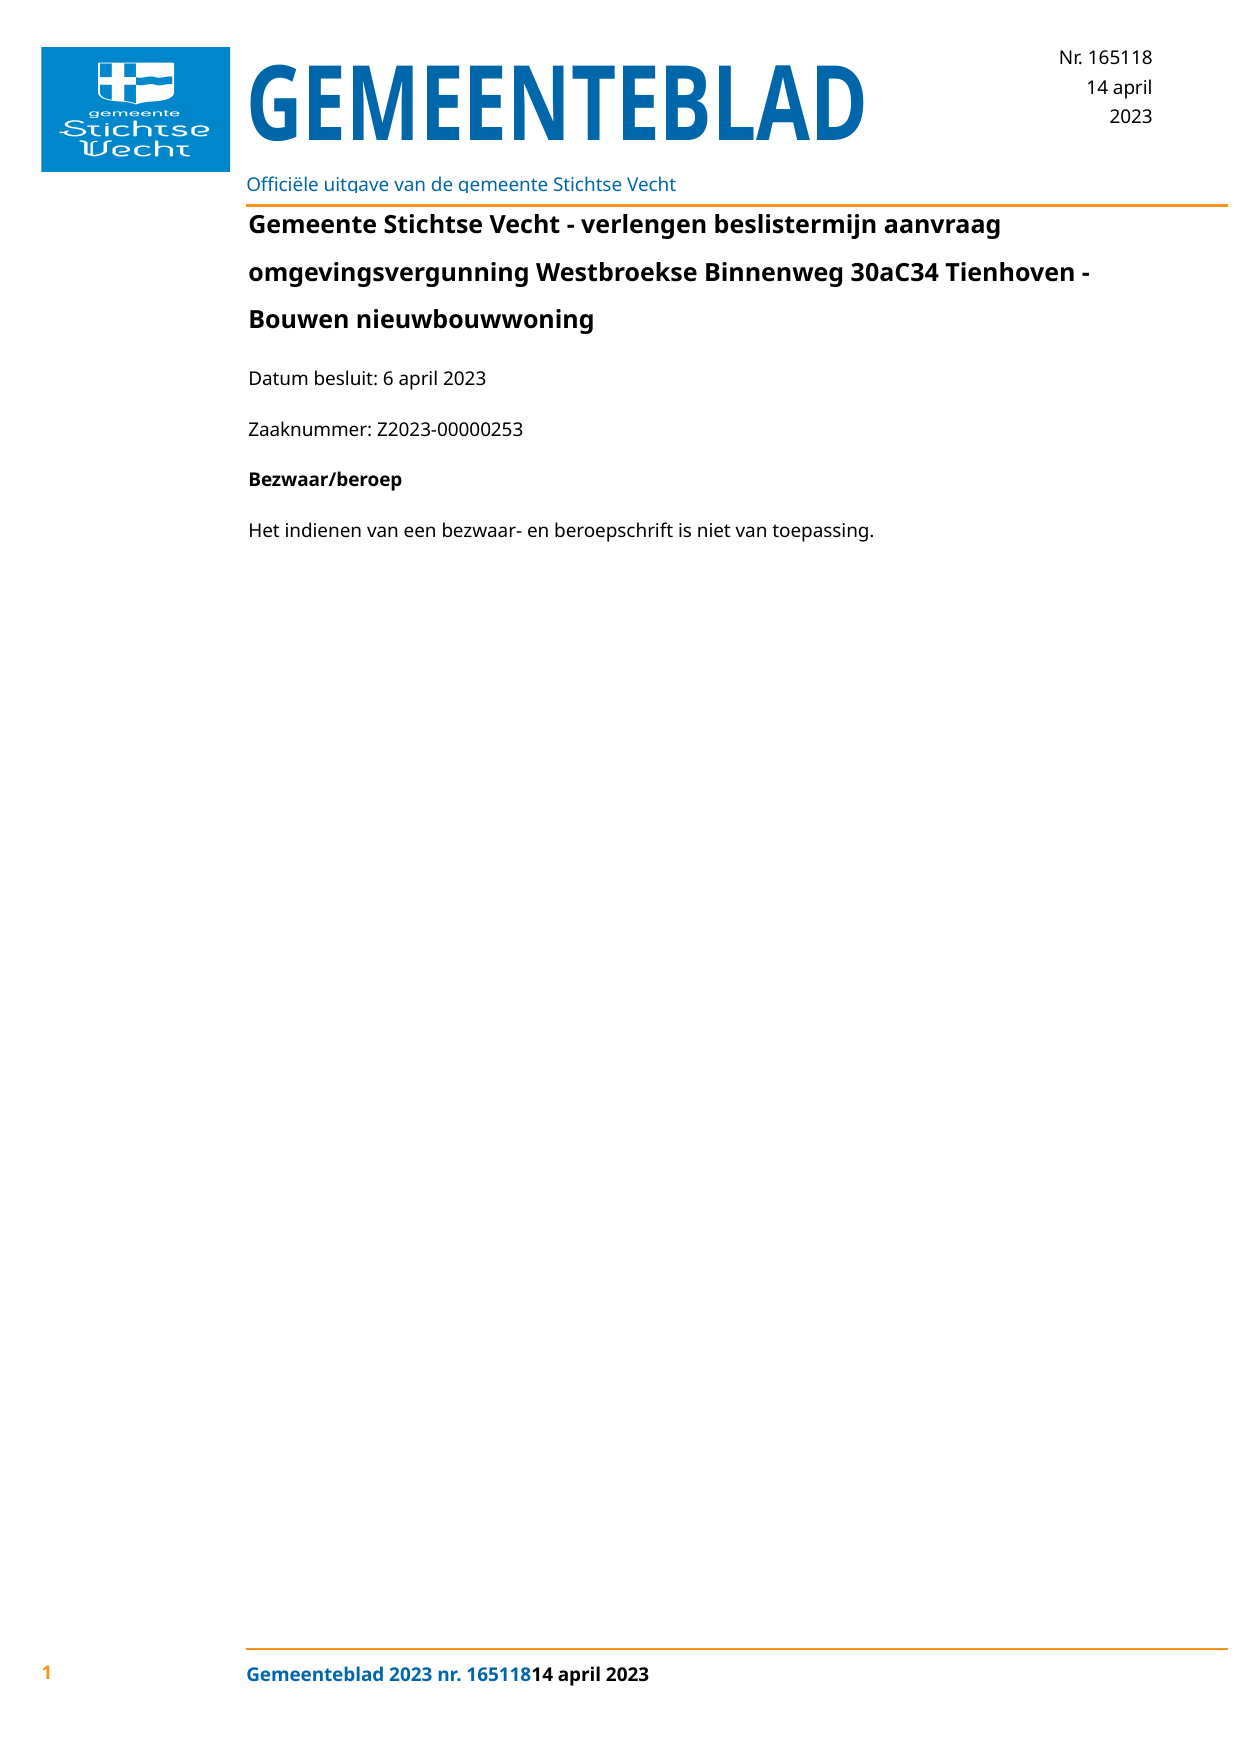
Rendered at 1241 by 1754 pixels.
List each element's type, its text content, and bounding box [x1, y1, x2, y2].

picture [99, 63, 135, 101]
text Bezwaar/beroep [248, 466, 1152, 492]
text Het indienen van een bezwaar- en beroepschrift is niet van toepassing. [248, 517, 1152, 542]
text Zaaknummer: Z2023-00000253 [248, 416, 1152, 442]
text Gemeente Stichtse Vecht - verlengen beslistermijn aanvraag omgevingsvergunning Westbroekse Binnenweg 30aC34 Tienhoven - Bouwen nieuwbouwwoning [248, 207, 1152, 336]
text Datum besluit: 6 april 2023 [248, 366, 1152, 391]
picture [137, 63, 174, 103]
